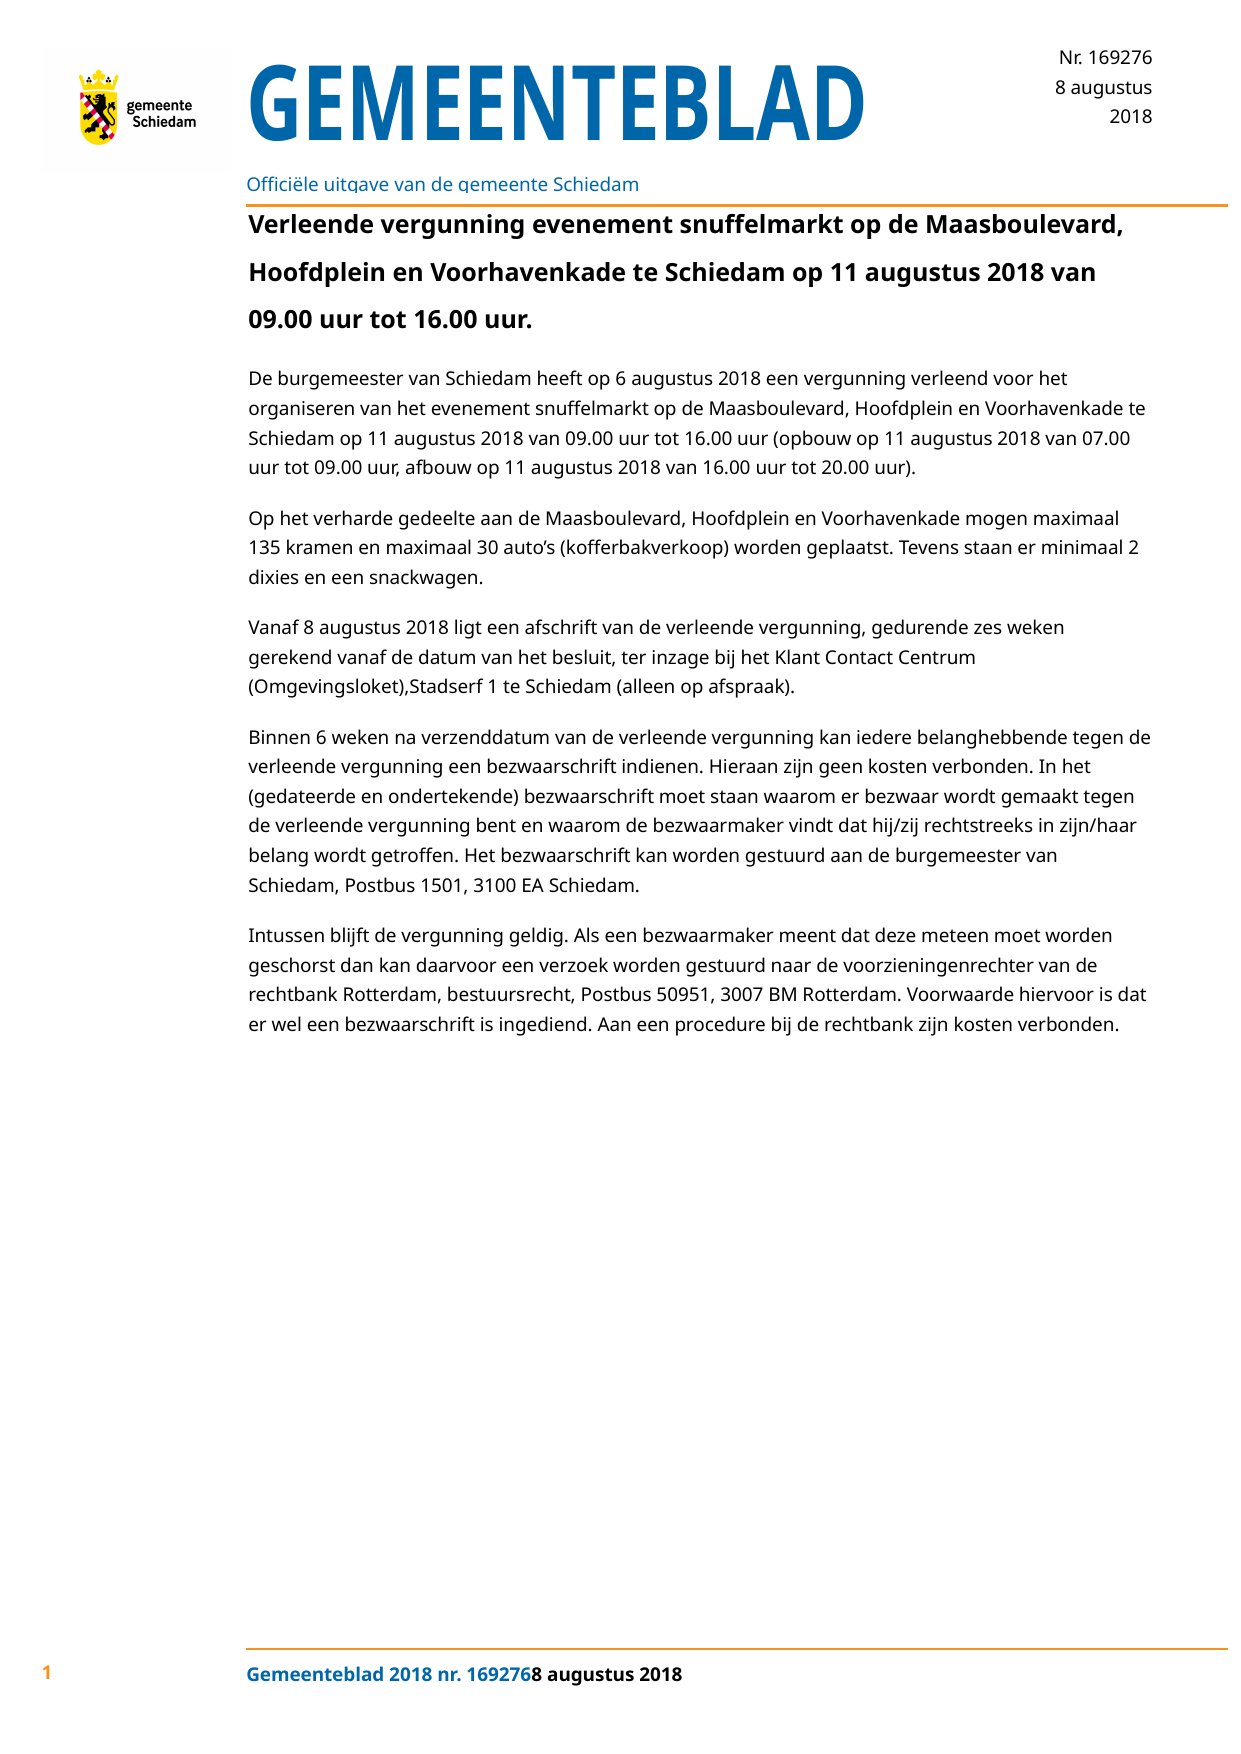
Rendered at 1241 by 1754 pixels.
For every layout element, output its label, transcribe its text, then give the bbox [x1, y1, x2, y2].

text Intussen blijft de vergunning geldig. Als een bezwaarmaker meent dat deze meteen moet worden geschorst dan kan daarvoor een verzoek worden gestuurd naar de voorzieningenrechter van de rechtbank Rotterdam, bestuursrecht, Postbus 50951, 3007 BM Rotterdam. Voorwaarde hiervoor is dat er wel een bezwaarschrift is ingediend. Aan een procedure bij de rechtbank zijn kosten verbonden. [248, 922, 1152, 1037]
text Verleende vergunning evenement snuffelmarkt op de Maasboulevard, Hoofdplein en Voorhavenkade te Schiedam op 11 augustus 2018 van 09.00 uur tot 16.00 uur. [248, 207, 1152, 336]
text De burgemeester van Schiedam heeft op 6 augustus 2018 een vergunning verleend voor het organiseren van het evenement snuffelmarkt op de Maasboulevard, Hoofdplein en Voorhavenkade te Schiedam op 11 augustus 2018 van 09.00 uur tot 16.00 uur (opbouw op 11 augustus 2018 van 07.00 uur tot 09.00 uur, afbouw op 11 augustus 2018 van 16.00 uur tot 20.00 uur). [248, 366, 1152, 480]
picture [41, 47, 231, 172]
text Binnen 6 weken na verzenddatum van de verleende vergunning kan iedere belanghebbende tegen de verleende vergunning een bezwaarschrift indienen. Hieraan zijn geen kosten verbonden. In het (gedateerde en ondertekende) bezwaarschrift moet staan waarom er bezwaar wordt gemaakt tegen de verleende vergunning bent en waarom de bezwaarmaker vindt dat hij/zij rechtstreeks in zijn/haar belang wordt getroffen. Het bezwaarschrift kan worden gestuurd aan de burgemeester van Schiedam, Postbus 1501, 3100 EA Schiedam. [248, 724, 1152, 897]
text Op het verharde gedeelte aan de Maasboulevard, Hoofdplein en Voorhavenkade mogen maximaal 135 kramen en maximaal 30 auto’s (kofferbakverkoop) worden geplaatst. Tevens staan er minimaal 2 dixies en een snackwagen. [248, 505, 1152, 589]
text Vanaf 8 augustus 2018 ligt een afschrift van de verleende vergunning, gedurende zes weken gerekend vanaf de datum van het besluit, ter inzage bij het Klant Contact Centrum (Omgevingsloket),Stadserf 1 te Schiedam (alleen op afspraak). [248, 614, 1152, 699]
